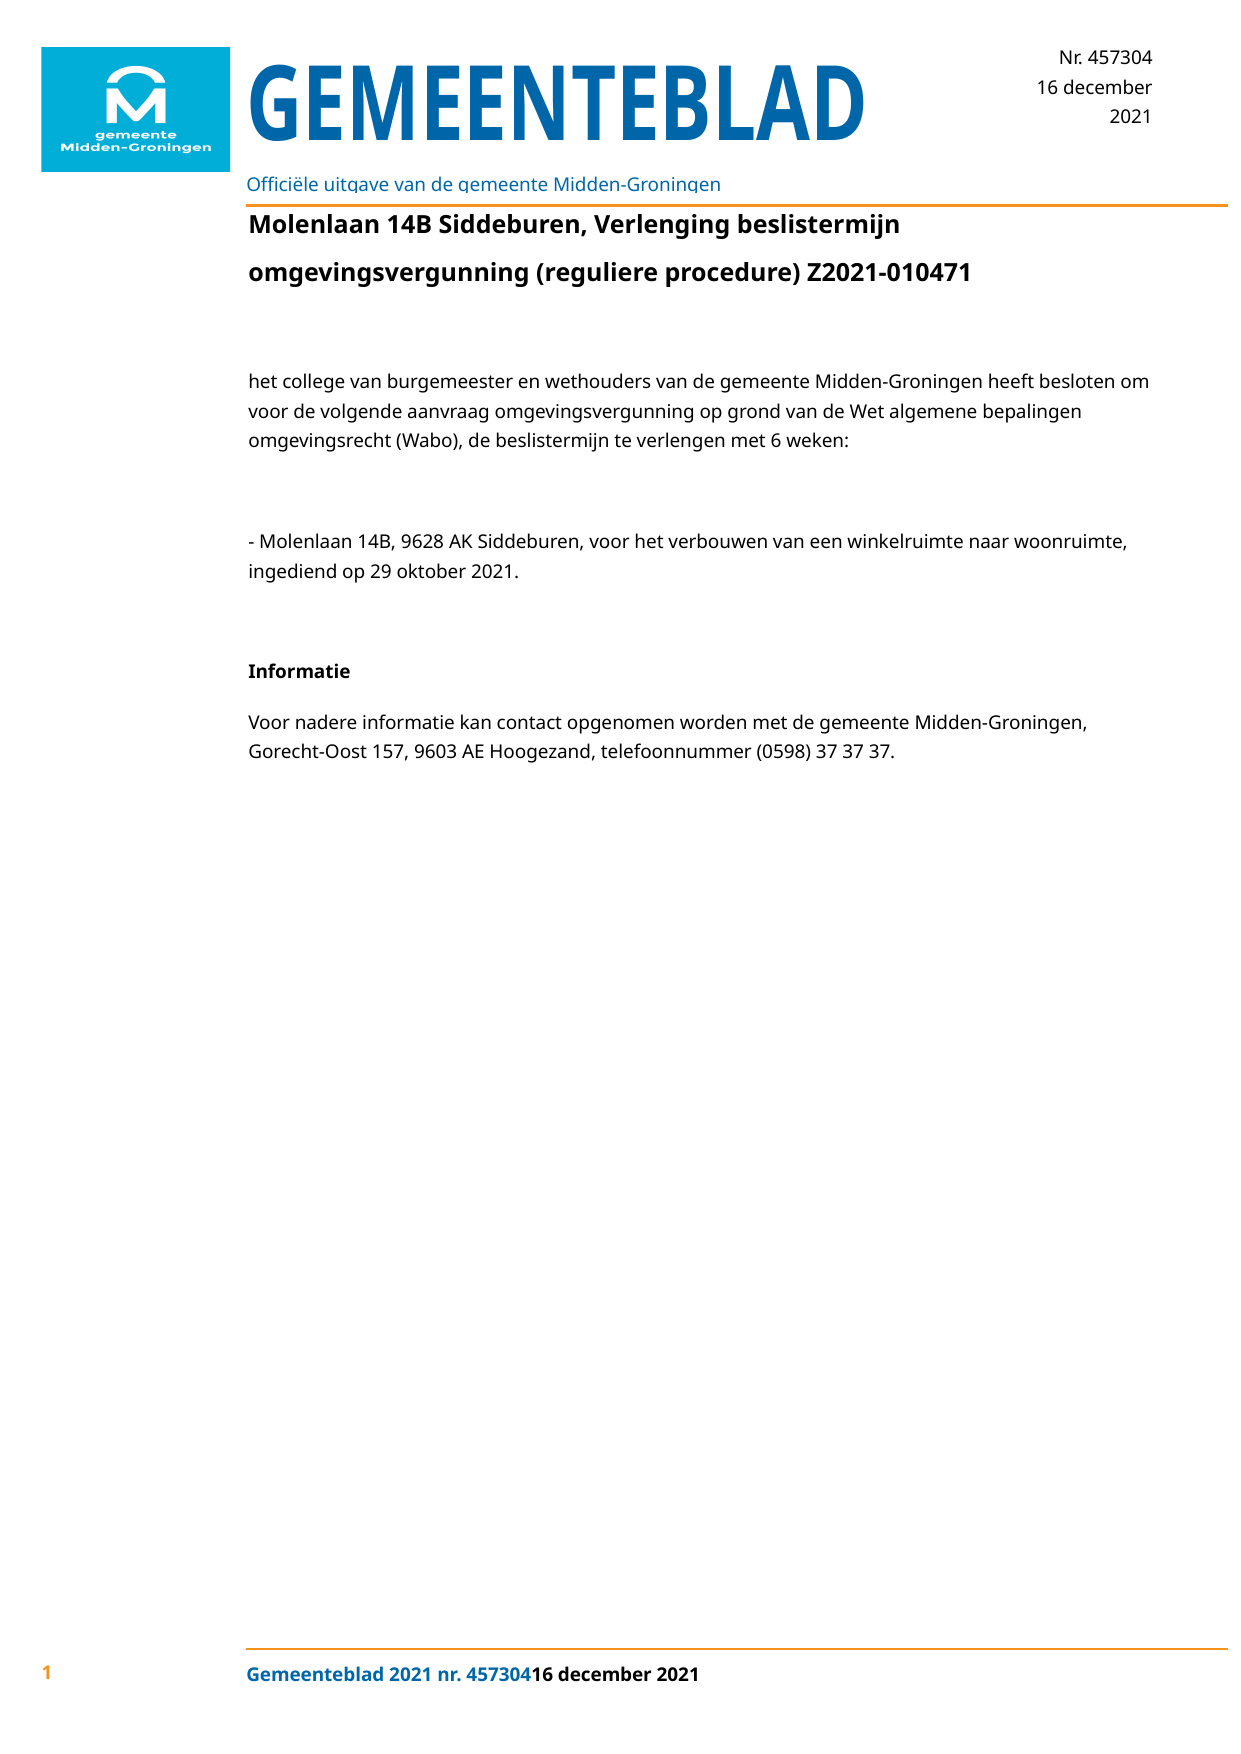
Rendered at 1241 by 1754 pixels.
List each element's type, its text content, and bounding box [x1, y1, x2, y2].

text Voor nadere informatie kan contact opgenomen worden met de gemeente Midden-Groningen, Gorecht-Oost 157, 9603 AE Hoogezand, telefoonnummer (0598) 37 37 37. [248, 709, 1152, 764]
picture [107, 89, 165, 122]
picture [108, 66, 164, 82]
picture [184, 146, 190, 153]
text - Molenlaan 14B, 9628 AK Siddeburen, voor het verbouwen van een winkelruimte naar woonruimte, ingediend op 29 oktober 2021. [248, 528, 1152, 584]
text Informatie [248, 659, 1152, 684]
text Molenlaan 14B Siddeburen, Verlenging beslistermijn omgevingsvergunning (reguliere procedure) Z2021-010471 [248, 207, 1152, 288]
text het college van burgemeester en wethouders van de gemeente Midden-Groningen heeft besloten om voor de volgende aanvraag omgevingsvergunning op grond van de Wet algemene bepalingen omgevingsrecht (Wabo), de beslistermijn te verlengen met 6 weken: [248, 368, 1152, 453]
